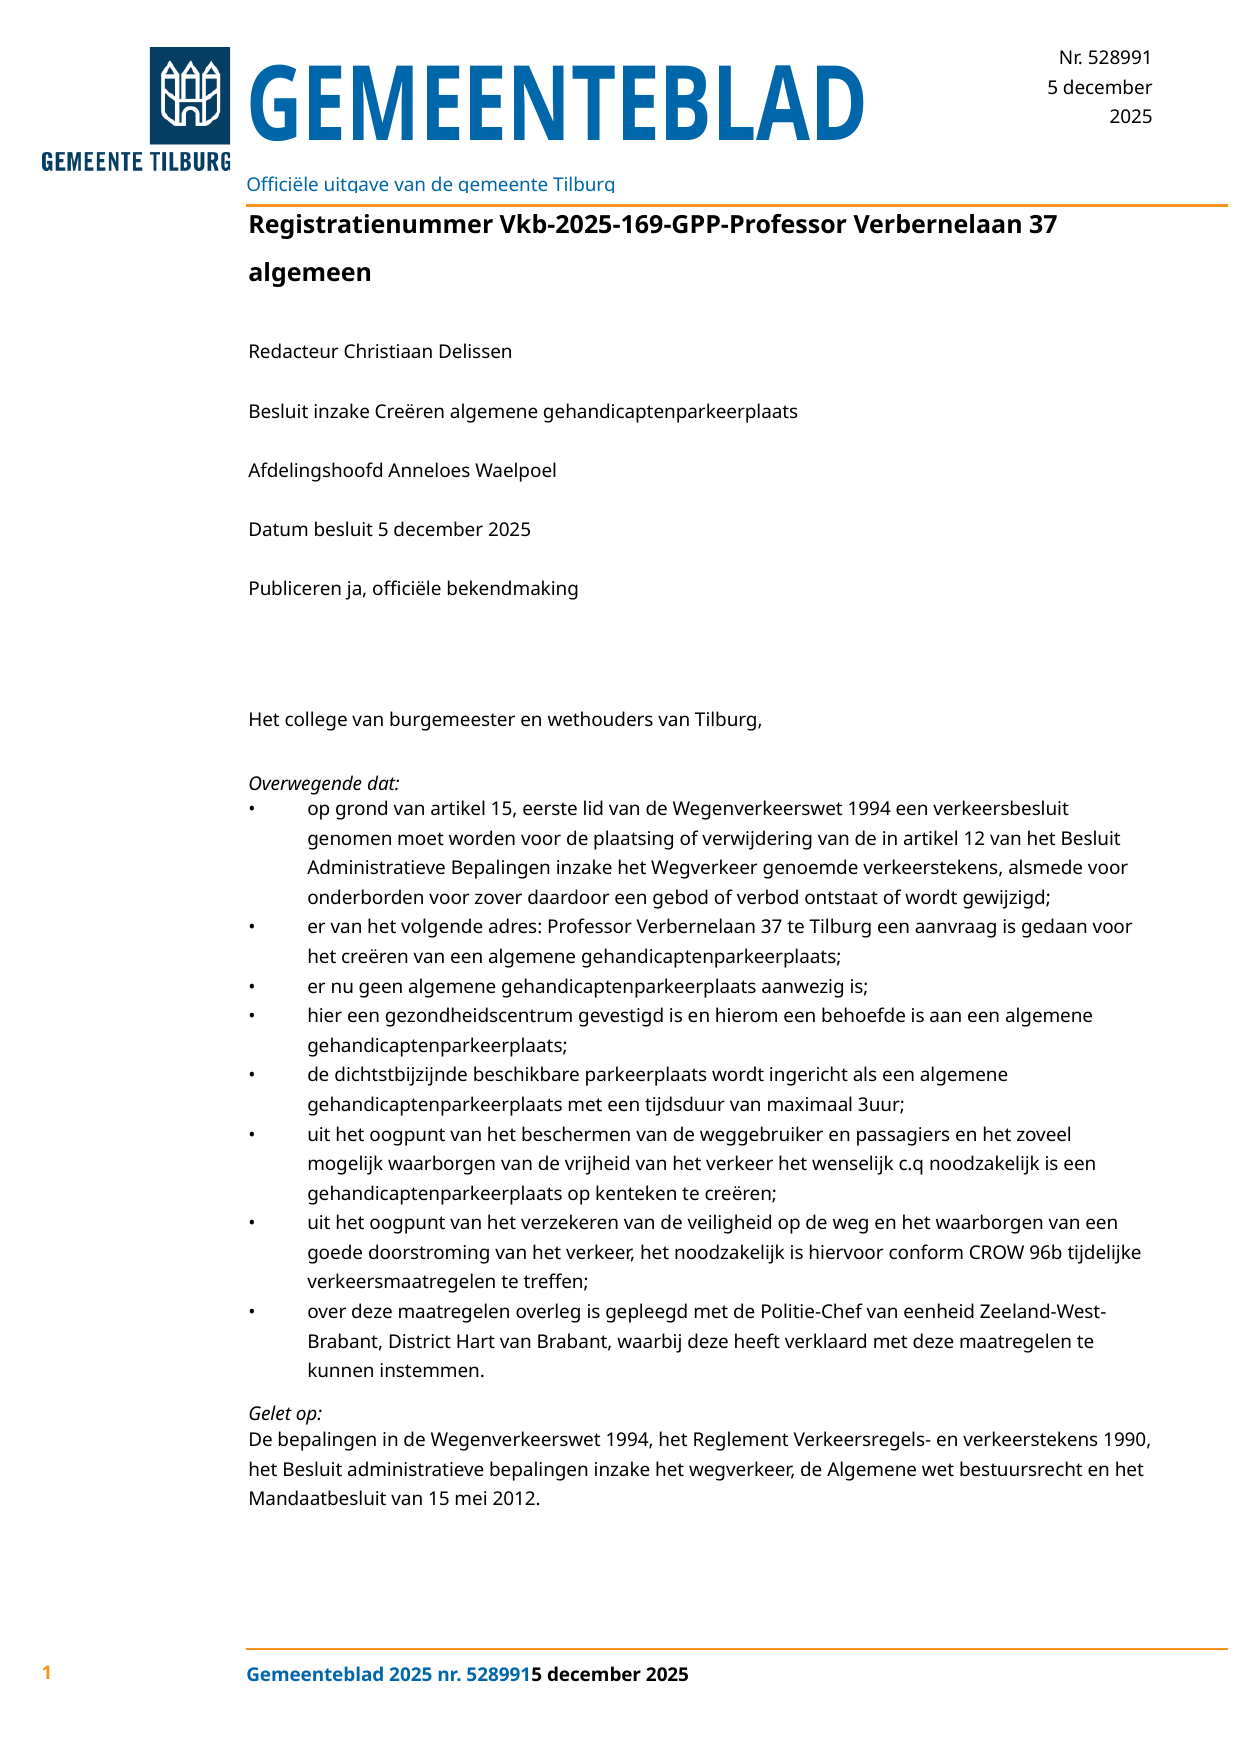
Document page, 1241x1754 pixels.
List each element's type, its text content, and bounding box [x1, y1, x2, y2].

list de dichtstbijzijnde beschikbare parkeerplaats wordt ingericht als een algemene gehandicaptenparkeerplaats met een tijdsduur van maximaal 3uur; [248, 1062, 1152, 1117]
list over deze maatregelen overleg is gepleegd met de Politie-Chef van eenheid Zeeland-West-Brabant, District Hart van Brabant, waarbij deze heeft verklaard met deze maatregelen te kunnen instemmen. [248, 1298, 1152, 1383]
list uit het oogpunt van het verzekeren van de veiligheid op de weg en het waarborgen van een goede doorstroming van het verkeer, het noodzakelijk is hiervoor conform CROW 96b tijdelijke verkeersmaatregelen te treffen; [248, 1209, 1152, 1294]
text Gelet op: [248, 1401, 1152, 1426]
text Overwegende dat: [248, 770, 1152, 795]
text Besluit inzake Creëren algemene gehandicaptenparkeerplaats [248, 398, 1152, 423]
text Publiceren ja, officiële bekendmaking [248, 575, 1152, 601]
text De bepalingen in de Wegenverkeerswet 1994, het Reglement Verkeersregels- en verkeerstekens 1990, het Besluit administratieve bepalingen inzake het wegverkeer, de Algemene wet bestuursrecht en het Mandaatbesluit van 15 mei 2012. [248, 1426, 1152, 1511]
text Redacteur Christiaan Delissen [248, 339, 1152, 364]
list hier een gezondheidscentrum gevestigd is en hierom een behoefde is aan een algemene gehandicaptenparkeerplaats; [248, 1002, 1152, 1058]
text Registratienummer Vkb-2025-169-GPP-Professor Verbernelaan 37 algemeen [248, 207, 1152, 288]
picture [41, 47, 231, 172]
text Afdelingshoofd Anneloes Waelpoel [248, 457, 1152, 483]
list er van het volgende adres: Professor Verbernelaan 37 te Tilburg een aanvraag is gedaan voor het creëren van een algemene gehandicaptenparkeerplaats; [248, 914, 1152, 969]
text Datum besluit 5 december 2025 [248, 516, 1152, 542]
text Het college van burgemeester en wethouders van Tilburg, [248, 706, 1152, 731]
list op grond van artikel 15, eerste lid van de Wegenverkeerswet 1994 een verkeersbesluit genomen moet worden voor de plaatsing of verwijdering van de in artikel 12 van het Besluit Administratieve Bepalingen inzake het Wegverkeer genoemde verkeerstekens, alsmede voor onderborden voor zover daardoor een gebod of verbod ontstaat of wordt gewijzigd; [248, 795, 1152, 910]
list er nu geen algemene gehandicaptenparkeerplaats aanwezig is; [248, 973, 1152, 999]
list uit het oogpunt van het beschermen van de weggebruiker en passagiers en het zoveel mogelijk waarborgen van de vrijheid van het verkeer het wenselijk c.q noodzakelijk is een gehandicaptenparkeerplaats op kenteken te creëren; [248, 1121, 1152, 1206]
